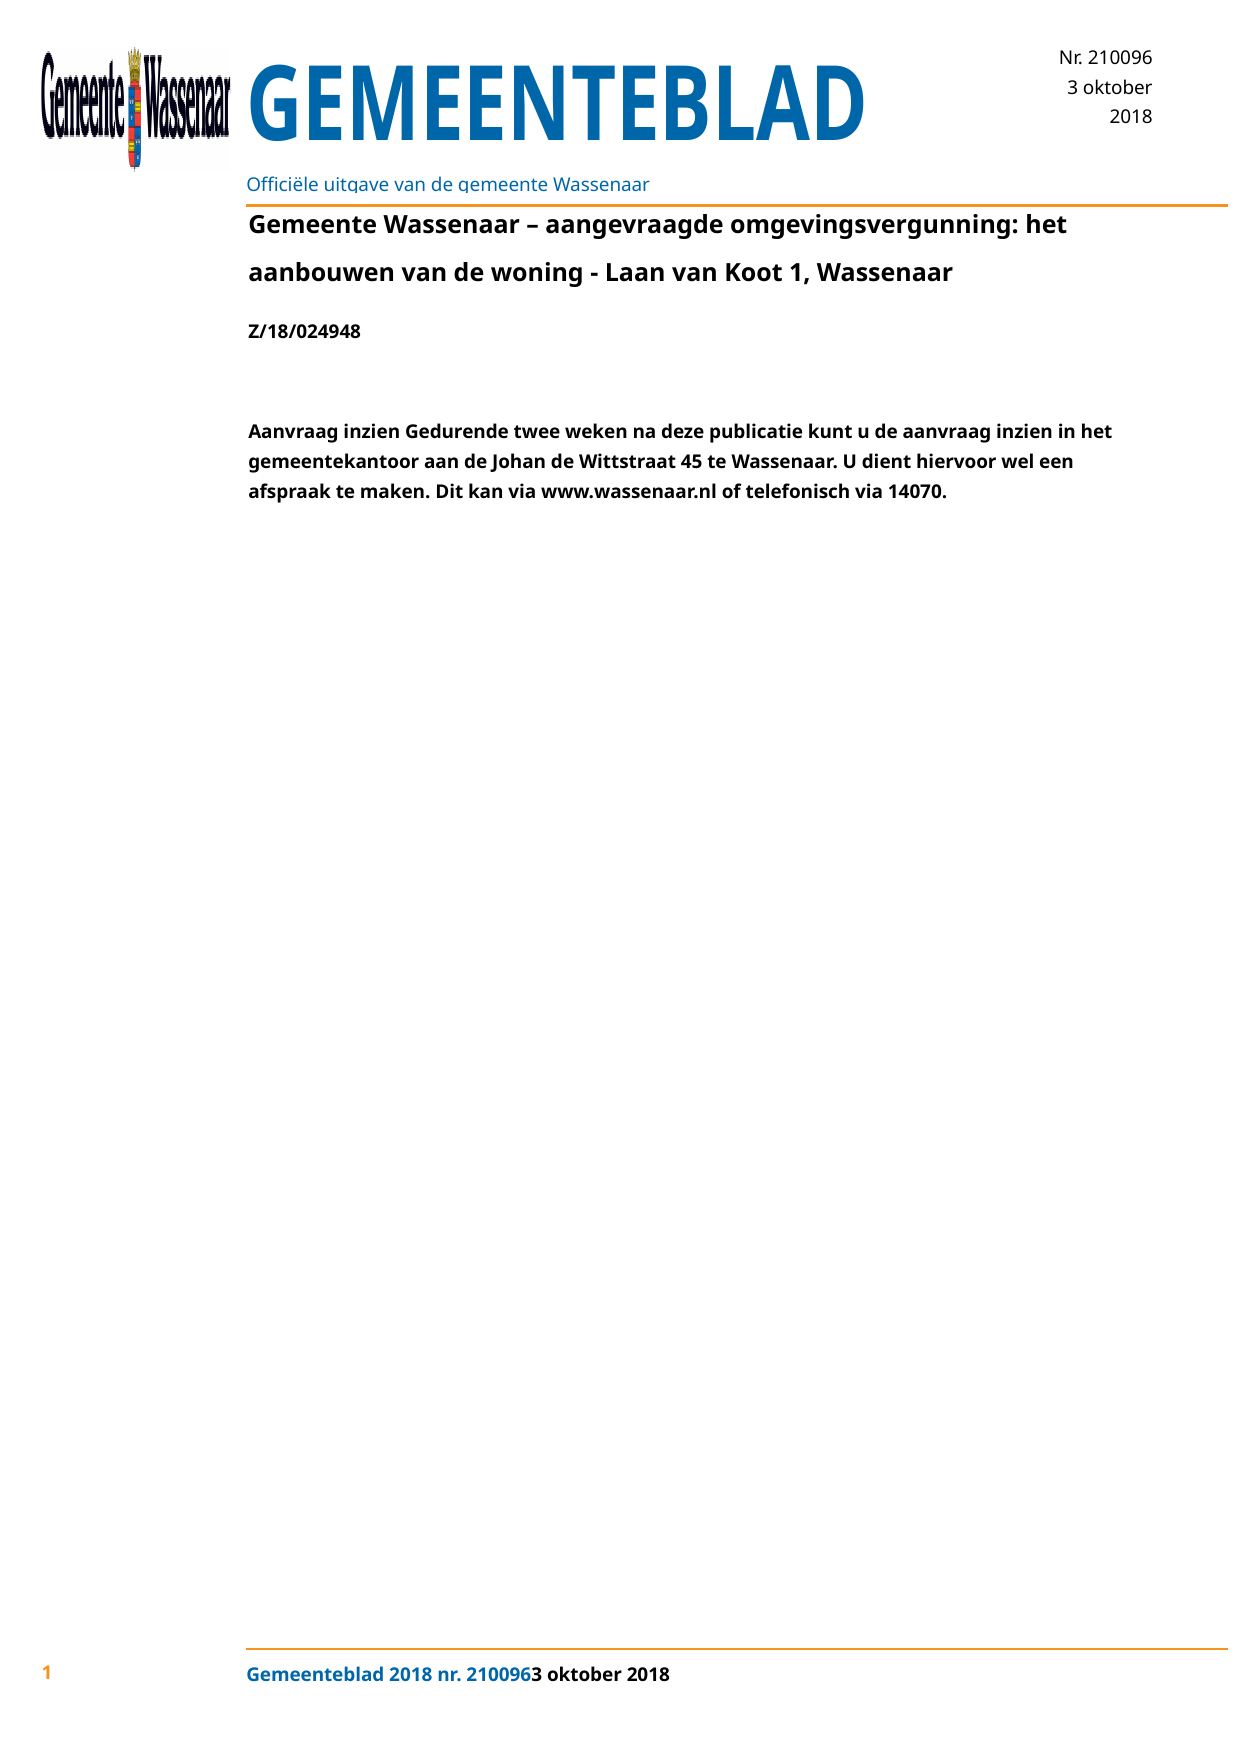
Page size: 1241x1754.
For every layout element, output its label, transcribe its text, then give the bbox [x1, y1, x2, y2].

text Gemeente Wassenaar – aangevraagde omgevingsvergunning: het aanbouwen van de woning - Laan van Koot 1, Wassenaar [248, 207, 1152, 288]
text Z/18/024948 [248, 318, 1152, 344]
picture [41, 47, 231, 172]
text Aanvraag inzien Gedurende twee weken na deze publicatie kunt u de aanvraag inzien in het gemeentekantoor aan de Johan de Wittstraat 45 te Wassenaar. U dient hiervoor wel een afspraak te maken. Dit kan via www.wassenaar.nl of telefonisch via 14070. [248, 419, 1152, 504]
